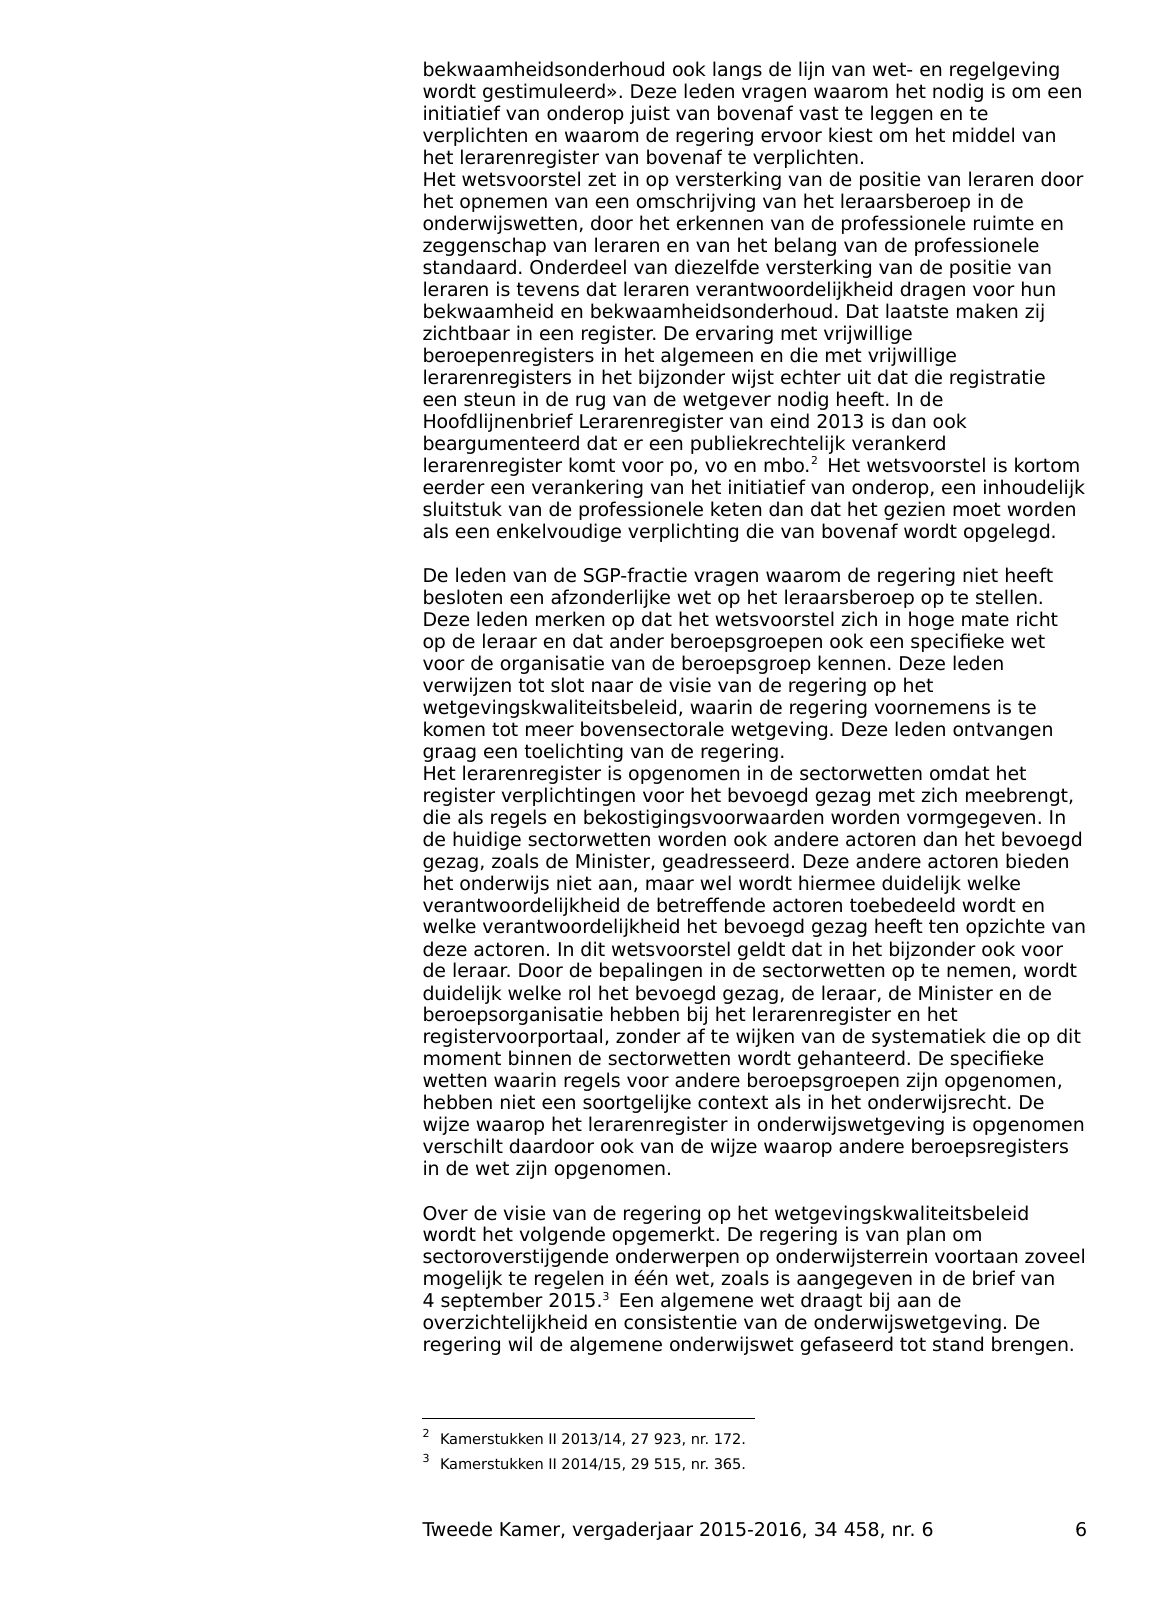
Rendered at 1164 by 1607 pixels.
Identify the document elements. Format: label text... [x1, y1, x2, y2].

text Kamerstukken II 2013/14, 27 923, nr. 172. [422, 1427, 1087, 1449]
text Kamerstukken II 2014/15, 29 515, nr. 365. [422, 1452, 1087, 1474]
text bekwaamheidsonderhoud ook langs de lijn van wet- en regelgeving wordt gestimuleerd». Deze leden vragen waarom het nodig is om een initiatief van onderop juist van bovenaf vast te leggen en te verplichten en waarom de regering ervoor kiest om het middel van het lerarenregister van bovenaf te verplichten. [422, 59, 1087, 169]
text Het wetsvoorstel zet in op versterking van de positie van leraren door het opnemen van een omschrijving van het leraarsberoep in de onderwijswetten, door het erkennen van de professionele ruimte en zeggenschap van leraren en van het belang van de professionele standaard. Onderdeel van diezelfde versterking van de positie van leraren is tevens dat leraren verantwoordelijkheid dragen voor hun bekwaamheid en bekwaamheidsonderhoud. Dat laatste maken zij zichtbaar in een register. De ervaring met vrijwillige beroepenregisters in het algemeen en die met vrijwillige lerarenregisters in het bijzonder wijst echter uit dat die registratie een steun in de rug van de wetgever nodig heeft. In de Hoofdlijnenbrief Lerarenregister van eind 2013 is dan ook beargumenteerd dat er een publiekrechtelijk verankerd lerarenregister komt voor po, vo en mbo. Het wetsvoorstel is kortom eerder een verankering van het initiatief van onderop, een inhoudelijk sluitstuk van de professionele keten dan dat het gezien moet worden als een enkelvoudige verplichting die van bovenaf wordt opgelegd. [422, 169, 1087, 543]
text Het lerarenregister is opgenomen in de sectorwetten omdat het register verplichtingen voor het bevoegd gezag met zich meebrengt, die als regels en bekostigingsvoorwaarden worden vormgegeven. In de huidige sectorwetten worden ook andere actoren dan het bevoegd gezag, zoals de Minister, geadresseerd. Deze andere actoren bieden het onderwijs niet aan, maar wel wordt hiermee duidelijk welke verantwoordelijkheid de betreffende actoren toebedeeld wordt en welke verantwoordelijkheid het bevoegd gezag heeft ten opzichte van deze actoren. In dit wetsvoorstel geldt dat in het bijzonder ook voor de leraar. Door de bepalingen in de sectorwetten op te nemen, wordt duidelijk welke rol het bevoegd gezag, de leraar, de Minister en de beroepsorganisatie hebben bij het lerarenregister en het registervoorportaal, zonder af te wijken van de systematiek die op dit moment binnen de sectorwetten wordt gehanteerd. De specifieke wetten waarin regels voor andere beroepsgroepen zijn opgenomen, hebben niet een soortgelijke context als in het onderwijsrecht. De wijze waarop het lerarenregister in onderwijswetgeving is opgenomen verschilt daardoor ook van de wijze waarop andere beroepsregisters in de wet zijn opgenomen. [422, 763, 1087, 1180]
text Over de visie van de regering op het wetgevingskwaliteitsbeleid wordt het volgende opgemerkt. De regering is van plan om sectoroverstijgende onderwerpen op onderwijsterrein voortaan zoveel mogelijk te regelen in één wet, zoals is aangegeven in de brief van 4 september 2015. Een algemene wet draagt bij aan de overzichtelijkheid en consistentie van de onderwijswetgeving. De regering wil de algemene onderwijswet gefaseerd tot stand brengen. [422, 1202, 1087, 1356]
text De leden van de SGP-fractie vragen waarom de regering niet heeft besloten een afzonderlijke wet op het leraarsberoep op te stellen. Deze leden merken op dat het wetsvoorstel zich in hoge mate richt op de leraar en dat ander beroepsgroepen ook een specifieke wet voor de organisatie van de beroepsgroep kennen. Deze leden verwijzen tot slot naar de visie van de regering op het wetgevingskwaliteitsbeleid, waarin de regering voornemens is te komen tot meer bovensectorale wetgeving. Deze leden ontvangen graag een toelichting van de regering. [422, 565, 1087, 763]
